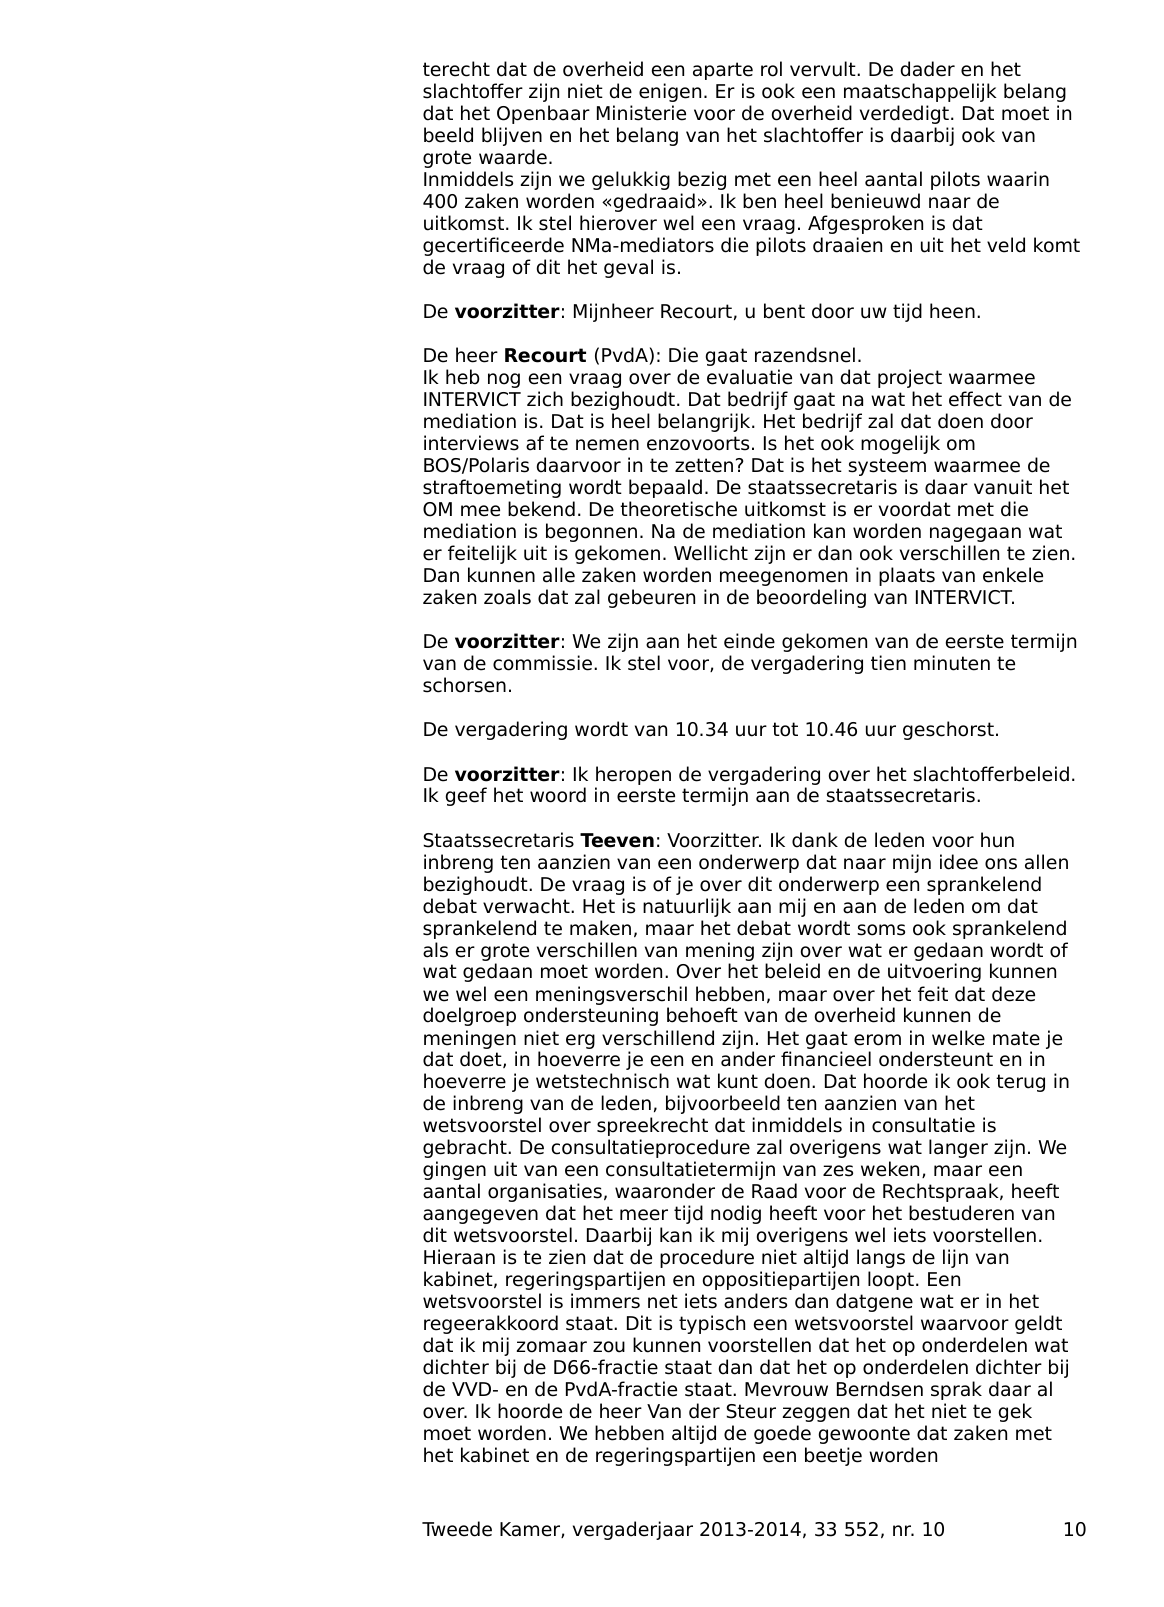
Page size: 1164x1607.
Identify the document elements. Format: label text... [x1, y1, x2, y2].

text Ik heb nog een vraag over de evaluatie van dat project waarmee INTERVICT zich bezighoudt. Dat bedrijf gaat na wat het effect van de mediation is. Dat is heel belangrijk. Het bedrijf zal dat doen door interviews af te nemen enzovoorts. Is het ook mogelijk om BOS/Polaris daarvoor in te zetten? Dat is het systeem waarmee de straftoemeting wordt bepaald. De staatssecretaris is daar vanuit het OM mee bekend. De theoretische uitkomst is er voordat met die mediation is begonnen. Na de mediation kan worden nagegaan wat er feitelijk uit is gekomen. Wellicht zijn er dan ook verschillen te zien. Dan kunnen alle zaken worden meegenomen in plaats van enkele zaken zoals dat zal gebeuren in de beoordeling van INTERVICT. [422, 367, 1087, 609]
text De vergadering wordt van 10.34 uur tot 10.46 uur geschorst. [422, 719, 1087, 741]
text De voorzitter: Mijnheer Recourt, u bent door uw tijd heen. [422, 301, 1087, 323]
text De voorzitter: We zijn aan het einde gekomen van de eerste termijn van de commissie. Ik stel voor, de vergadering tien minuten te schorsen. [422, 631, 1087, 697]
text terecht dat de overheid een aparte rol vervult. De dader en het slachtoffer zijn niet de enigen. Er is ook een maatschappelijk belang dat het Openbaar Ministerie voor de overheid verdedigt. Dat moet in beeld blijven en het belang van het slachtoffer is daarbij ook van grote waarde. [422, 59, 1087, 169]
text Inmiddels zijn we gelukkig bezig met een heel aantal pilots waarin 400 zaken worden «gedraaid». Ik ben heel benieuwd naar de uitkomst. Ik stel hierover wel een vraag. Afgesproken is dat gecertificeerde NMa-mediators die pilots draaien en uit het veld komt de vraag of dit het geval is. [422, 169, 1087, 279]
text De voorzitter: Ik heropen de vergadering over het slachtofferbeleid. Ik geef het woord in eerste termijn aan de staatssecretaris. [422, 763, 1087, 807]
text De heer Recourt (PvdA): Die gaat razendsnel. [422, 345, 1087, 367]
text Staatssecretaris Teeven: Voorzitter. Ik dank de leden voor hun inbreng ten aanzien van een onderwerp dat naar mijn idee ons allen bezighoudt. De vraag is of je over dit onderwerp een sprankelend debat verwacht. Het is natuurlijk aan mij en aan de leden om dat sprankelend te maken, maar het debat wordt soms ook sprankelend als er grote verschillen van mening zijn over wat er gedaan wordt of wat gedaan moet worden. Over het beleid en de uitvoering kunnen we wel een meningsverschil hebben, maar over het feit dat deze doelgroep ondersteuning behoeft van de overheid kunnen de meningen niet erg verschillend zijn. Het gaat erom in welke mate je dat doet, in hoeverre je een en ander financieel ondersteunt en in hoeverre je wetstechnisch wat kunt doen. Dat hoorde ik ook terug in de inbreng van de leden, bijvoorbeeld ten aanzien van het wetsvoorstel over spreekrecht dat inmiddels in consultatie is gebracht. De consultatieprocedure zal overigens wat langer zijn. We gingen uit van een consultatietermijn van zes weken, maar een aantal organisaties, waaronder de Raad voor de Rechtspraak, heeft aangegeven dat het meer tijd nodig heeft voor het bestuderen van dit wetsvoorstel. Daarbij kan ik mij overigens wel iets voorstellen. Hieraan is te zien dat de procedure niet altijd langs de lijn van kabinet, regeringspartijen en oppositiepartijen loopt. Een wetsvoorstel is immers net iets anders dan datgene wat er in het regeerakkoord staat. Dit is typisch een wetsvoorstel waarvoor geldt dat ik mij zomaar zou kunnen voorstellen dat het op onderdelen wat dichter bij de D66-fractie staat dan dat het op onderdelen dichter bij de VVD- en de PvdA-fractie staat. Mevrouw Berndsen sprak daar al over. Ik hoorde de heer Van der Steur zeggen dat het niet te gek moet worden. We hebben altijd de goede gewoonte dat zaken met het kabinet en de regeringspartijen een beetje worden [422, 829, 1087, 1467]
